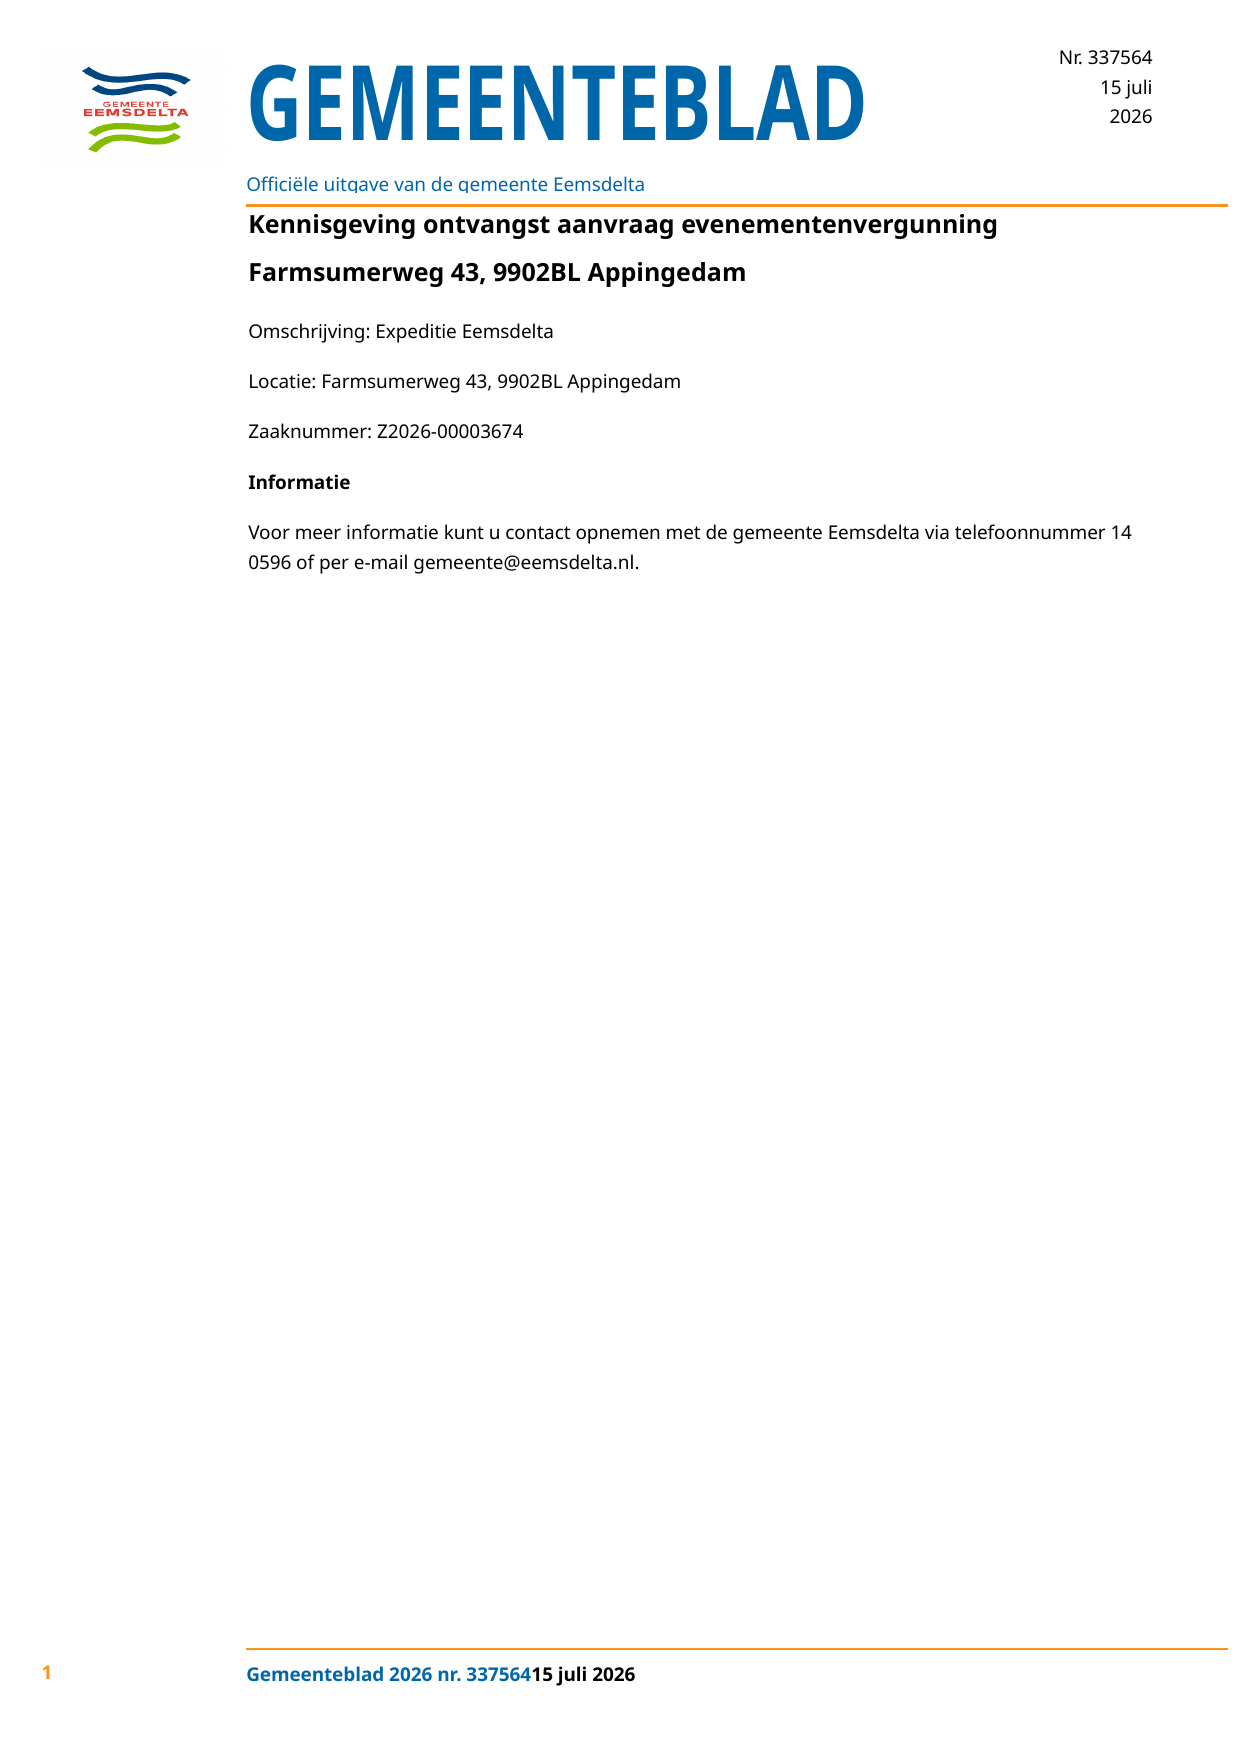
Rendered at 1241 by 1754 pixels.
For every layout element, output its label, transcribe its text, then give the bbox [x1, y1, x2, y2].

text Informatie [248, 469, 1152, 495]
text Omschrijving: Expeditie Eemsdelta [248, 318, 1152, 344]
text Voor meer informatie kunt u contact opnemen met de gemeente Eemsdelta via telefoonnummer 14 0596 of per e-mail gemeente@eemsdelta.nl. [248, 519, 1152, 575]
picture [41, 47, 231, 172]
text Zaaknummer: Z2026-00003674 [248, 419, 1152, 444]
text Locatie: Farmsumerweg 43, 9902BL Appingedam [248, 368, 1152, 394]
text Kennisgeving ontvangst aanvraag evenementenvergunning Farmsumerweg 43, 9902BL Appingedam [248, 207, 1152, 288]
